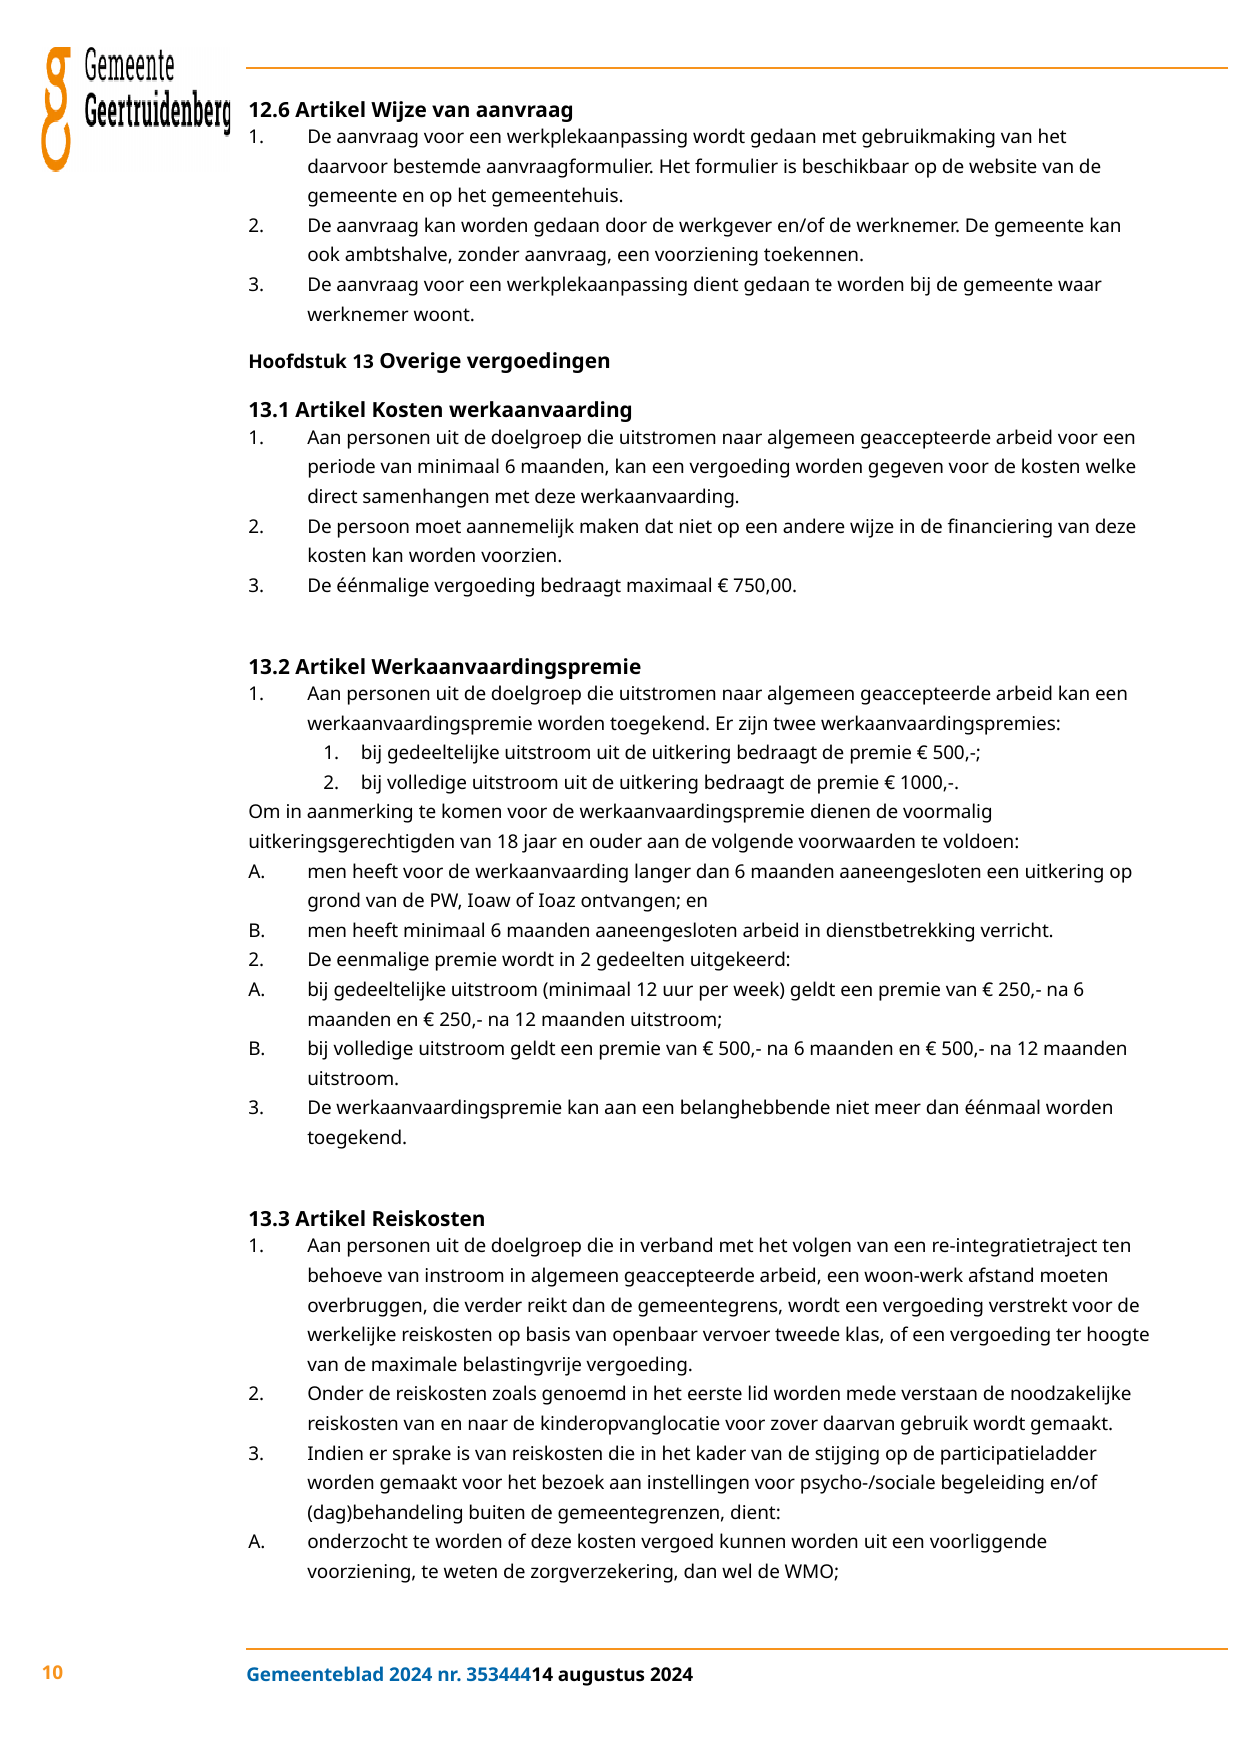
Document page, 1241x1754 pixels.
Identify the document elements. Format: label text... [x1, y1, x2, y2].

list De werkaanvaardingspremie kan aan een belanghebbende niet meer dan éénmaal worden toegekend. [248, 1094, 1152, 1150]
list De aanvraag kan worden gedaan door de werkgever en/of de werknemer. De gemeente kan ook ambtshalve, zonder aanvraag, een voorziening toekennen. [248, 212, 1152, 267]
list De aanvraag voor een werkplekaanpassing wordt gedaan met gebruikmaking van het daarvoor bestemde aanvraagformulier. Het formulier is beschikbaar op de website van de gemeente en op het gemeentehuis. [248, 123, 1152, 208]
list bij gedeeltelijke uitstroom uit de uitkering bedraagt de premie € 500,-; [323, 739, 1152, 765]
picture [41, 47, 231, 172]
text Om in aanmerking te komen voor de werkaanvaardingspremie dienen de voormalig uitkeringsgerechtigden van 18 jaar en ouder aan de volgende voorwaarden te voldoen: [248, 799, 1152, 854]
text Hoofdstuk 13 Overige vergoedingen [248, 346, 1152, 375]
list De aanvraag voor een werkplekaanpassing dient gedaan te worden bij de gemeente waar werknemer woont. [248, 271, 1152, 326]
list onderzocht te worden of deze kosten vergoed kunnen worden uit een voorliggende voorziening, te weten de zorgverzekering, dan wel de WMO; [248, 1528, 1152, 1584]
text 13.1 Artikel Kosten werkaanvaarding [248, 396, 1152, 424]
list Aan personen uit de doelgroep die in verband met het volgen van een re-integratietraject ten behoeve van instroom in algemeen geaccepteerde arbeid, een woon-werk afstand moeten overbruggen, die verder reikt dan de gemeentegrens, wordt een vergoeding verstrekt voor de werkelijke reiskosten op basis van openbaar vervoer tweede klas, of een vergoeding ter hoogte van de maximale belastingvrije vergoeding. [248, 1233, 1152, 1377]
list De persoon moet aannemelijk maken dat niet op een andere wijze in de financiering van deze kosten kan worden voorzien. [248, 513, 1152, 568]
list Onder de reiskosten zoals genoemd in het eerste lid worden mede verstaan de noodzakelijke reiskosten van en naar de kinderopvanglocatie voor zover daarvan gebruik wordt gemaakt. [248, 1381, 1152, 1436]
text 12.6 Artikel Wijze van aanvraag [248, 95, 1152, 123]
list bij volledige uitstroom geldt een premie van € 500,- na 6 maanden en € 500,- na 12 maanden uitstroom. [248, 1035, 1152, 1091]
list men heeft voor de werkaanvaarding langer dan 6 maanden aaneengesloten een uitkering op [248, 858, 1152, 884]
list bij volledige uitstroom uit de uitkering bedraagt de premie € 1000,-. [323, 769, 1152, 795]
list De éénmalige vergoeding bedraagt maximaal € 750,00. [248, 572, 1152, 598]
list grond van de PW, Ioaw of Ioaz ontvangen; en [248, 887, 1152, 913]
list Aan personen uit de doelgroep die uitstromen naar algemeen geaccepteerde arbeid kan een werkaanvaardingspremie worden toegekend. Er zijn twee werkaanvaardingspremies: [248, 680, 1152, 736]
list Indien er sprake is van reiskosten die in het kader van de stijging op de participatieladder worden gemaakt voor het bezoek aan instellingen voor psycho-/sociale begeleiding en/of (dag)behandeling buiten de gemeentegrenzen, dient: [248, 1440, 1152, 1524]
list bij gedeeltelijke uitstroom (minimaal 12 uur per week) geldt een premie van € 250,- na 6 maanden en € 250,- na 12 maanden uitstroom; [248, 976, 1152, 1032]
list Aan personen uit de doelgroep die uitstromen naar algemeen geaccepteerde arbeid voor een periode van minimaal 6 maanden, kan een vergoeding worden gegeven voor de kosten welke direct samenhangen met deze werkaanvaarding. [248, 424, 1152, 509]
text 13.2 Artikel Werkaanvaardingspremie [248, 652, 1152, 680]
list men heeft minimaal 6 maanden aaneengesloten arbeid in dienstbetrekking verricht. [248, 917, 1152, 943]
list De eenmalige premie wordt in 2 gedeelten uitgekeerd: [248, 947, 1152, 972]
text 13.3 Artikel Reiskosten [248, 1204, 1152, 1233]
